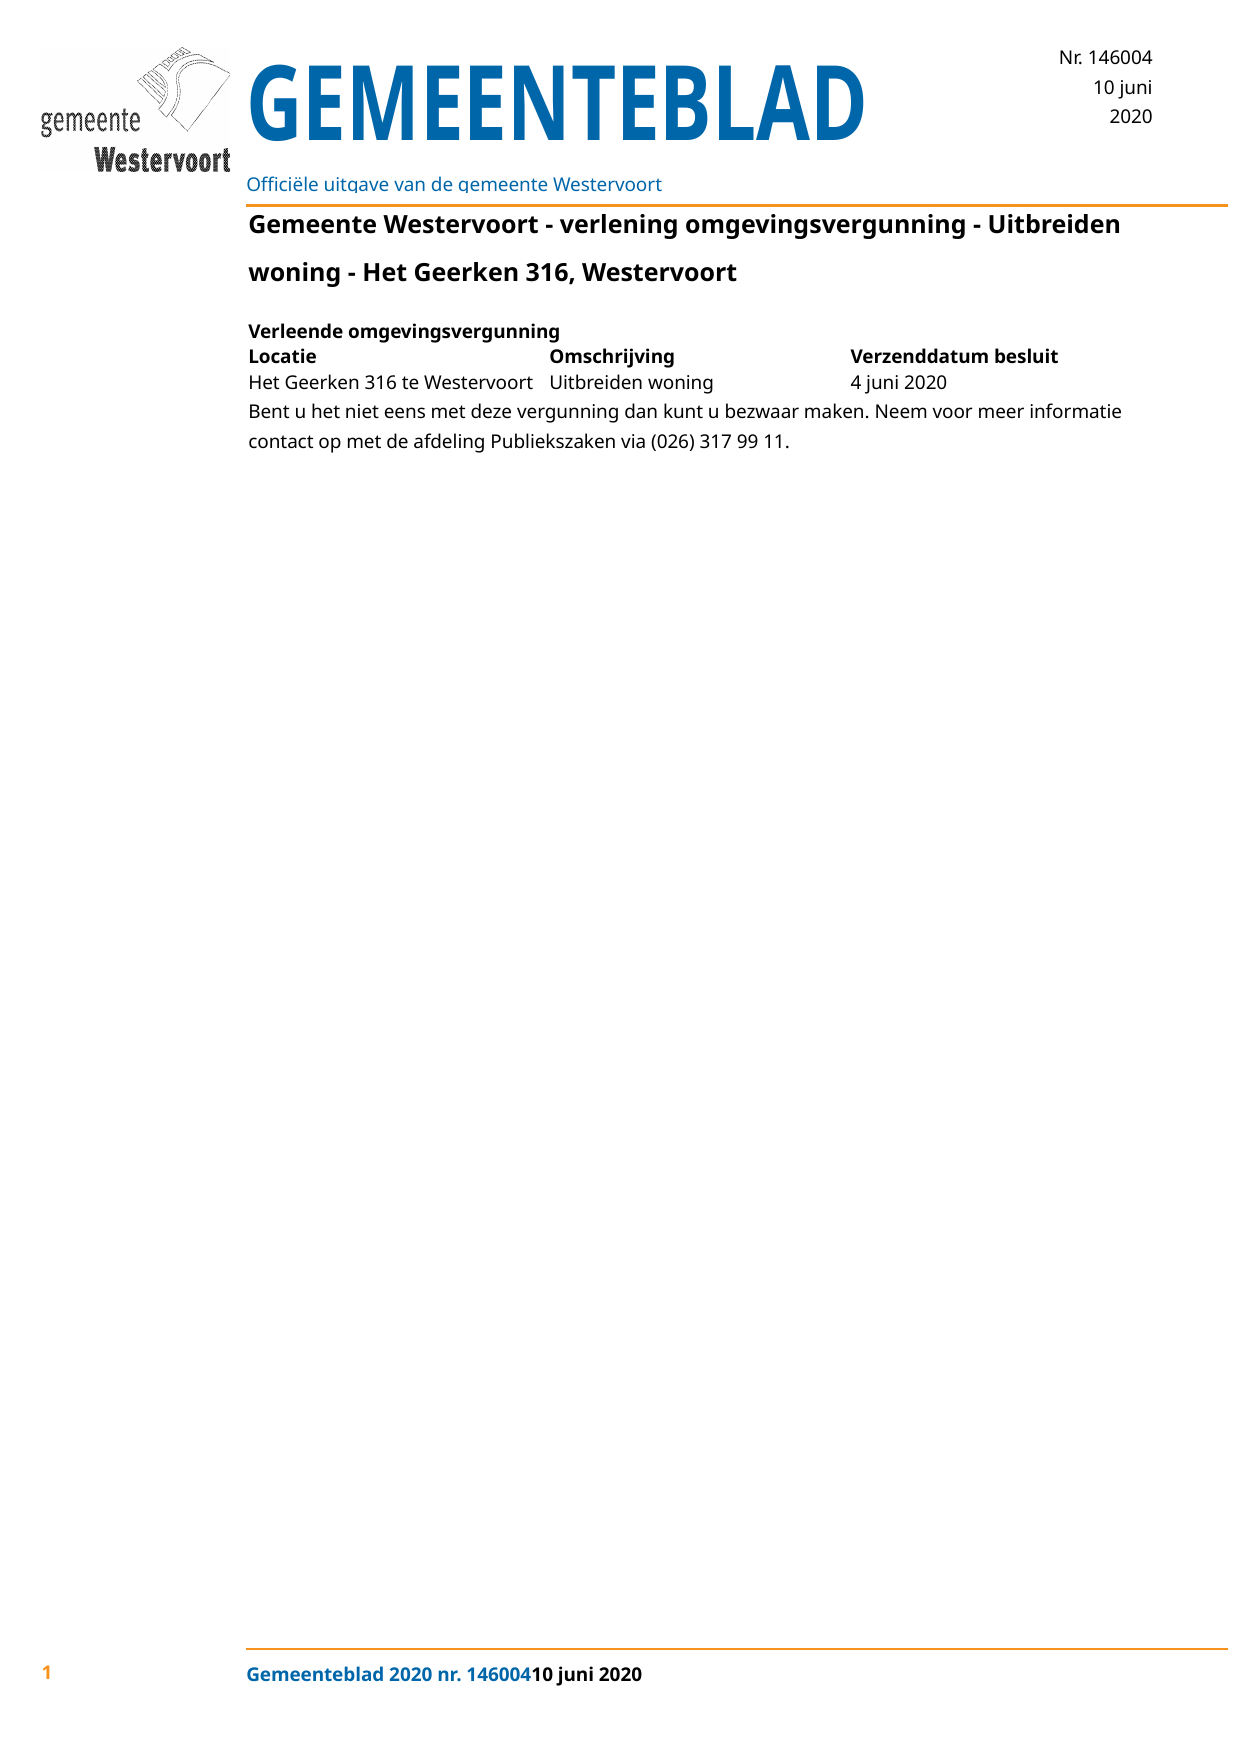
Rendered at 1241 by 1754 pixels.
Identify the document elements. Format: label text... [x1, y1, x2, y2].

table_cell 4 juni 2020 [850, 370, 1152, 395]
table_cell Uitbreiden woning [549, 370, 850, 395]
table_cell Verzenddatum besluit [850, 344, 1152, 369]
table_cell Omschrijving [549, 344, 850, 369]
table_cell Locatie [248, 344, 549, 369]
text Bent u het niet eens met deze vergunning dan kunt u bezwaar maken. Neem voor meer informatie contact op met de afdeling Publiekszaken via (026) 317 99 11. [248, 398, 1152, 454]
text Gemeente Westervoort - verlening omgevingsvergunning - Uitbreiden woning - Het Geerken 316, Westervoort [248, 207, 1152, 288]
table_header Verleende omgevingsvergunning [248, 318, 1152, 344]
picture [41, 47, 231, 172]
table_cell Het Geerken 316 te Westervoort [248, 370, 549, 395]
